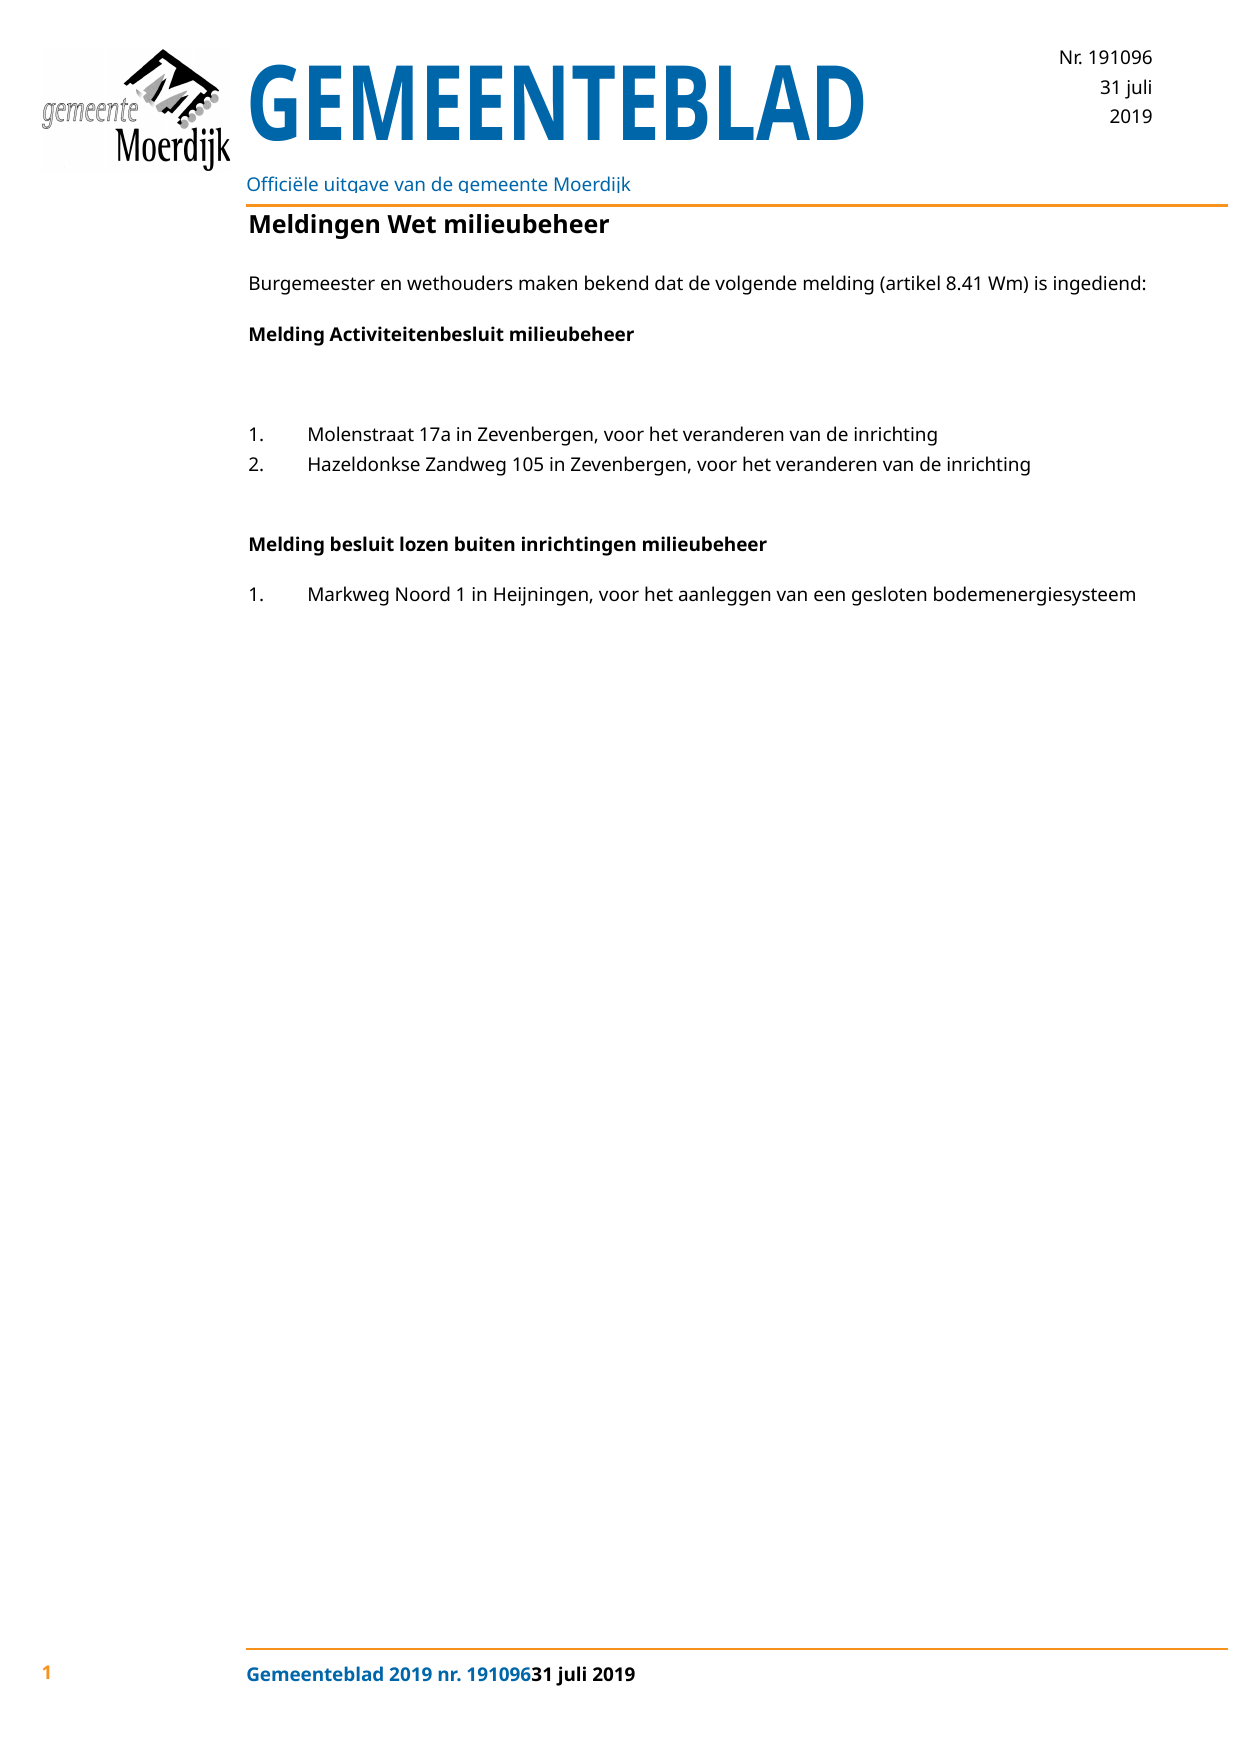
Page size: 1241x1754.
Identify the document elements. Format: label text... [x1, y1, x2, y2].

text Meldingen Wet milieubeheer [248, 207, 1152, 241]
picture [41, 47, 231, 172]
list Molenstraat 17a in Zevenbergen, voor het veranderen van de inrichting [248, 422, 1152, 447]
list Markweg Noord 1 in Heijningen, voor het aanleggen van een gesloten bodemenergiesysteem [248, 582, 1152, 607]
text Melding besluit lozen buiten inrichtingen milieubeheer [248, 531, 1152, 557]
text Melding Activiteitenbesluit milieubeheer [248, 321, 1152, 346]
list Hazeldonkse Zandweg 105 in Zevenbergen, voor het veranderen van de inrichting [248, 451, 1152, 477]
text Burgemeester en wethouders maken bekend dat de volgende melding (artikel 8.41 Wm) is ingediend: [248, 270, 1152, 296]
